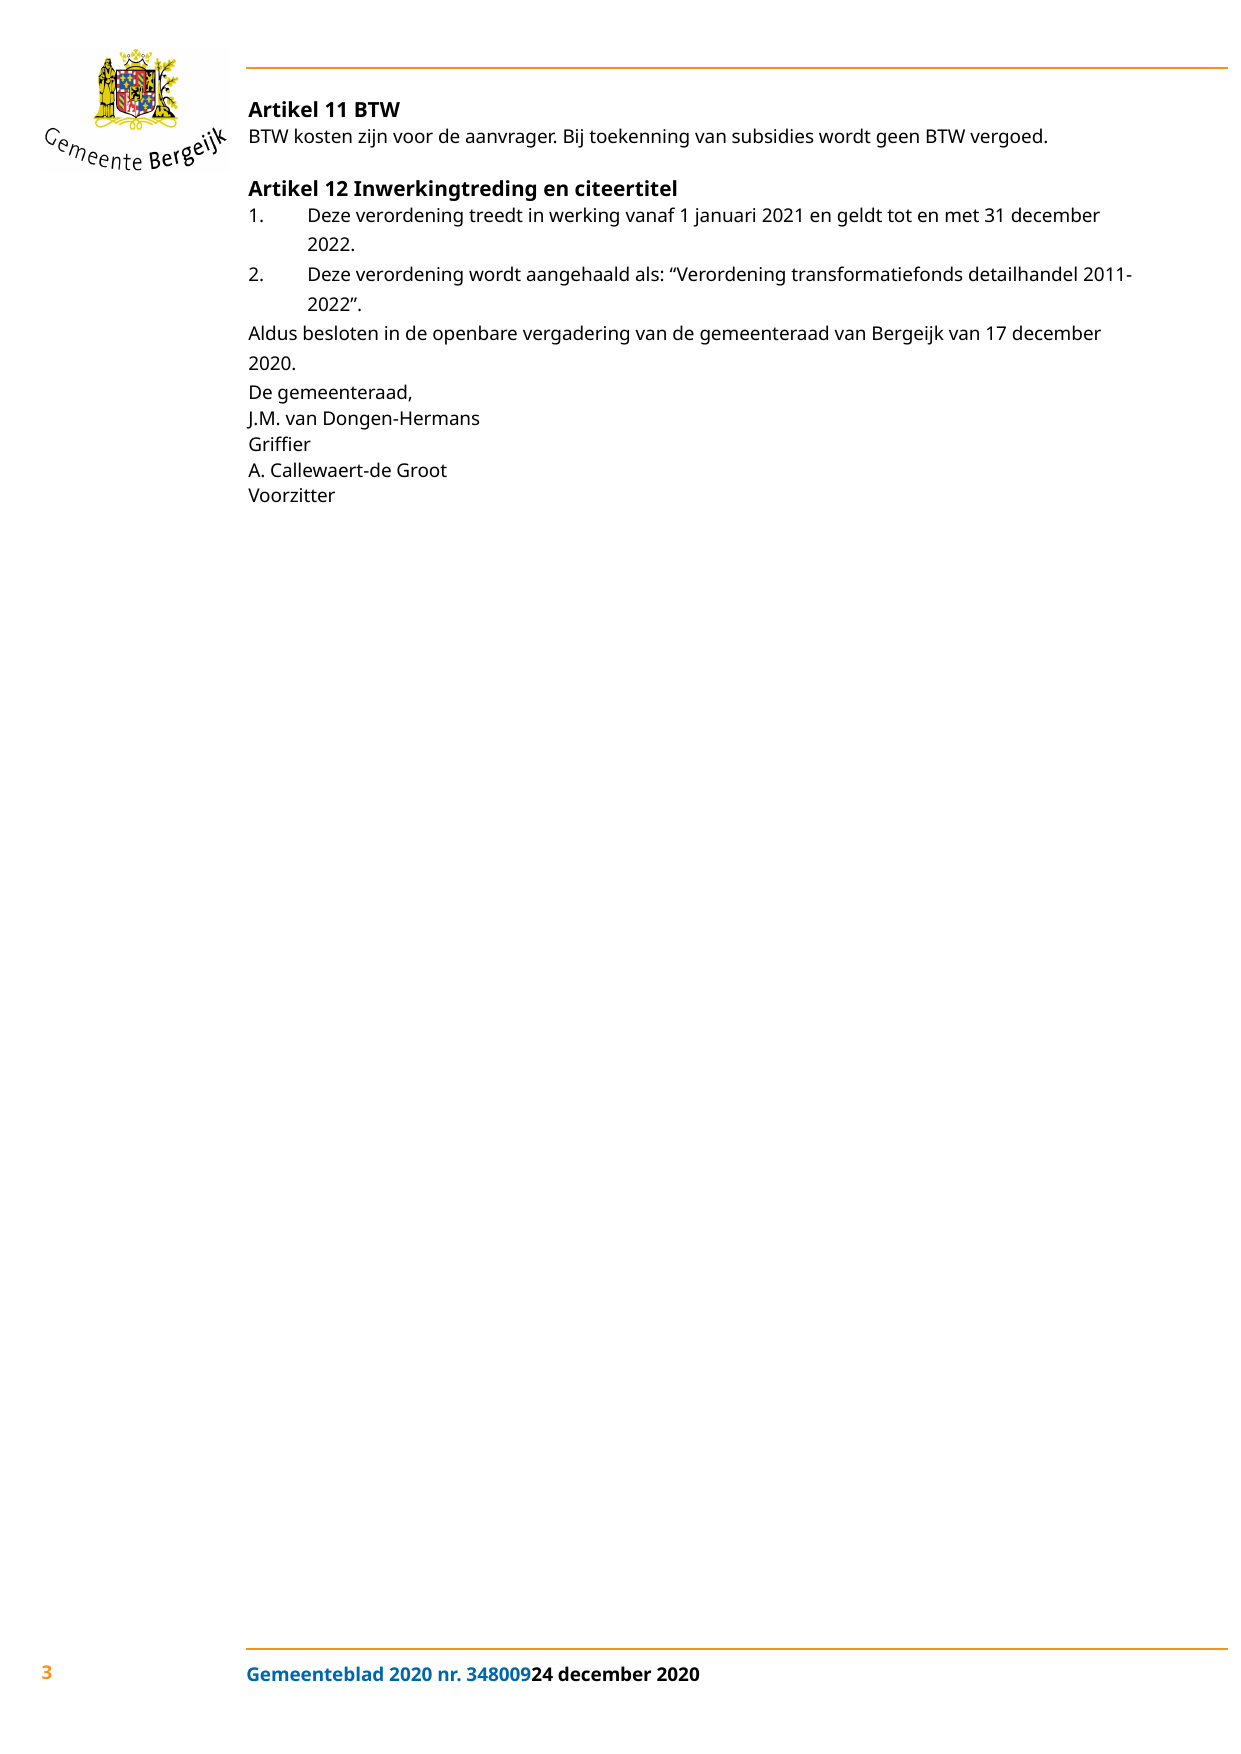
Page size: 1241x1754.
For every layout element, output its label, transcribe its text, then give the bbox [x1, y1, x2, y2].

text A. Callewaert-de Groot [248, 457, 1152, 482]
text Artikel 11 BTW [248, 95, 1152, 123]
text Artikel 12 Inwerkingtreding en citeertitel [248, 174, 1152, 202]
list Deze verordening treedt in werking vanaf 1 januari 2021 en geldt tot en met 31 december 2022. [248, 202, 1152, 257]
picture [41, 47, 231, 172]
text Griffier [248, 431, 1152, 457]
text De gemeenteraad, [248, 379, 1152, 405]
text BTW kosten zijn voor de aanvrager. Bij toekenning van subsidies wordt geen BTW vergoed. [248, 123, 1152, 149]
text J.M. van Dongen-Hermans [248, 405, 1152, 431]
text Voorzitter [248, 482, 1152, 508]
text Aldus besloten in de openbare vergadering van de gemeenteraad van Bergeijk van 17 december 2020. [248, 320, 1152, 376]
list Deze verordening wordt aangehaald als: “Verordening transformatiefonds detailhandel 2011-2022”. [248, 261, 1152, 317]
